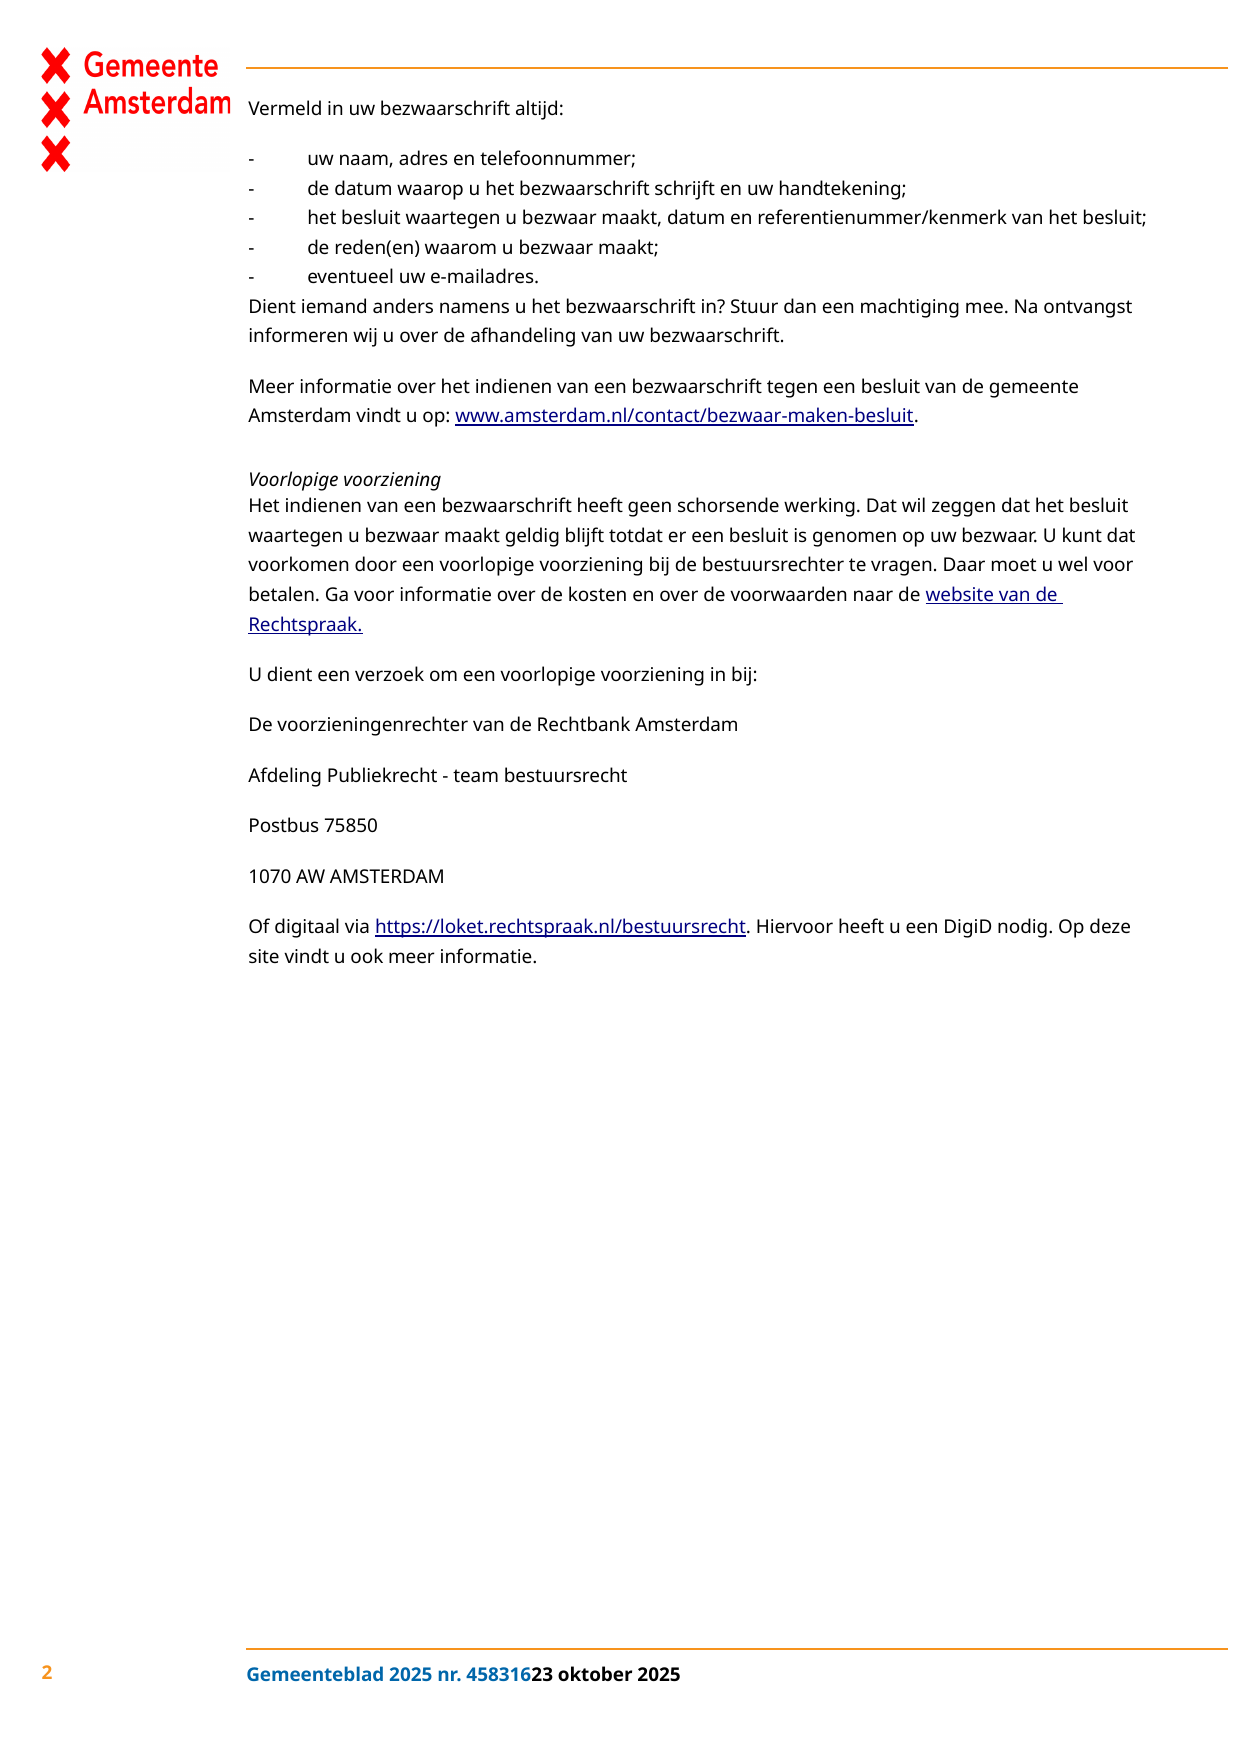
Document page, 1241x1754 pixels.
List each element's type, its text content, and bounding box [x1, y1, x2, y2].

text Het indienen van een bezwaarschrift heeft geen schorsende werking. Dat wil zeggen dat het besluit waartegen u bezwaar maakt geldig blijft totdat er een besluit is genomen op uw bezwaar. U kunt dat voorkomen door een voorlopige voorziening bij de bestuursrechter te vragen. Daar moet u wel voor betalen. Ga voor informatie over de kosten en over de voorwaarden naar de website van de Rechtspraak. [248, 492, 1152, 636]
list het besluit waartegen u bezwaar maakt, datum en referentienummer/kenmerk van het besluit; [248, 204, 1152, 230]
text U dient een verzoek om een voorlopige voorziening in bij: [248, 661, 1152, 687]
text Afdeling Publiekrecht - team bestuursrecht [248, 762, 1152, 788]
text Vermeld in uw bezwaarschrift altijd: [248, 95, 1152, 121]
list de datum waarop u het bezwaarschrift schrijft en uw handtekening; [248, 175, 1152, 201]
text Meer informatie over het indienen van een bezwaarschrift tegen een besluit van de gemeente Amsterdam vindt u op: www.amsterdam.nl/contact/bezwaar-maken-besluit. [248, 373, 1152, 428]
text Dient iemand anders namens u het bezwaarschrift in? Stuur dan een machtiging mee. Na ontvangst informeren wij u over de afhandeling van uw bezwaarschrift. [248, 293, 1152, 348]
text Of digitaal via https://loket.rechtspraak.nl/bestuursrecht. Hiervoor heeft u een DigiD nodig. Op deze site vindt u ook meer informatie. [248, 913, 1152, 968]
picture [41, 47, 231, 172]
text Postbus 75850 [248, 812, 1152, 838]
list uw naam, adres en telefoonnummer; [248, 145, 1152, 171]
text 1070 AW AMSTERDAM [248, 863, 1152, 888]
list de reden(en) waarom u bezwaar maakt; [248, 234, 1152, 260]
text De voorzieningenrechter van de Rechtbank Amsterdam [248, 712, 1152, 737]
text Voorlopige voorziening [248, 467, 1152, 492]
list eventueel uw e-mailadres. [248, 263, 1152, 289]
